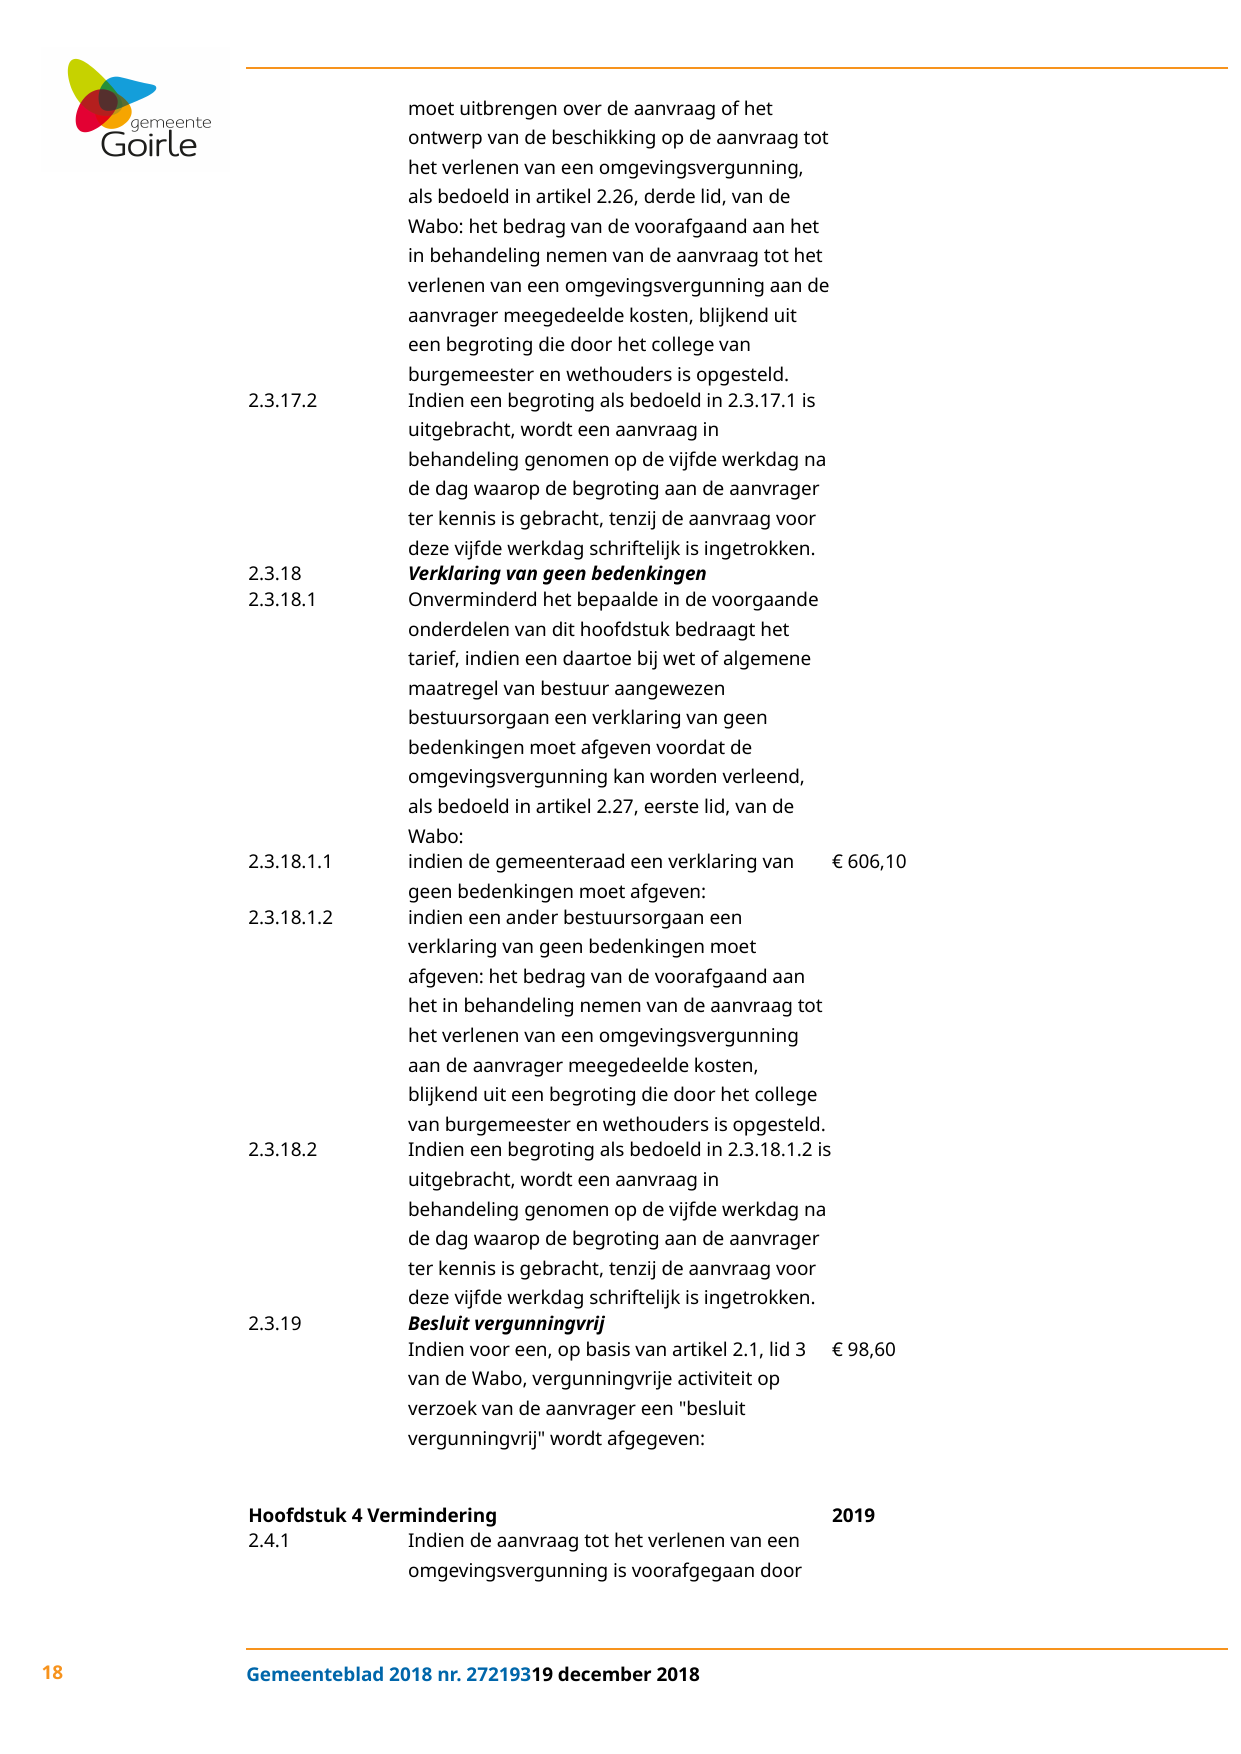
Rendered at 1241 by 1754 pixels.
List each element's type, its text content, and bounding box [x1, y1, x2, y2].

table_cell Besluit vergunningvrij [408, 1310, 832, 1336]
table_cell indien de gemeenteraad een verklaring van geen bedenkingen moet afgeven: [408, 849, 832, 904]
table_cell moet uitbrengen over de aanvraag of het ontwerp van de beschikking op de aanvraag tot het verlenen van een omgevingsvergunning, als bedoeld in artikel 2.26, derde lid, van de Wabo: het bedrag van de voorafgaand aan het in behandeling nemen van de aanvraag tot het verlenen van een omgevingsvergunning aan de aanvrager meegedeelde kosten, blijkend uit een begroting die door het college van burgemeester en wethouders is opgesteld. [408, 95, 832, 387]
table_cell Verklaring van geen bedenkingen [408, 560, 832, 586]
table_cell Indien de aanvraag tot het verlenen van een omgevingsvergunning is voorafgegaan door [408, 1528, 832, 1583]
table_cell [832, 560, 1152, 586]
table_cell 2019 [832, 1502, 1152, 1528]
table_cell [832, 1137, 1152, 1310]
table_cell 2.3.18.1.1 [248, 849, 408, 904]
table_cell 2.3.18.1 [248, 586, 408, 848]
table_cell [248, 1336, 408, 1451]
table_cell Indien een begroting als bedoeld in 2.3.18.1.2 is uitgebracht, wordt een aanvraag in behandeling genomen op de vijfde werkdag na de dag waarop de begroting aan de aanvrager ter kennis is gebracht, tenzij de aanvraag voor deze vijfde werkdag schriftelijk is ingetrokken. [408, 1137, 832, 1310]
table_cell Onverminderd het bepaalde in de voorgaande onderdelen van dit hoofdstuk bedraagt het tarief, indien een daartoe bij wet of algemene maatregel van bestuur aangewezen bestuursorgaan een verklaring van geen bedenkingen moet afgeven voordat de omgevingsvergunning kan worden verleend, als bedoeld in artikel 2.27, eerste lid, van de Wabo: [408, 586, 832, 848]
table_cell [832, 1451, 1152, 1476]
table_cell [832, 1528, 1152, 1583]
table_cell Hoofdstuk 4 Vermindering [248, 1502, 832, 1528]
table_cell 2.3.18 [248, 560, 408, 586]
table_cell [832, 387, 1152, 560]
table_cell 2.3.18.1.2 [248, 904, 408, 1137]
table_cell [832, 586, 1152, 848]
table_cell [248, 1476, 408, 1502]
table_cell [832, 904, 1152, 1137]
table_cell € 98,60 [832, 1336, 1152, 1451]
table_cell [248, 1451, 408, 1476]
table_cell [832, 95, 1152, 387]
table_cell [408, 1476, 832, 1502]
table_cell [832, 1476, 1152, 1502]
table_cell indien een ander bestuursorgaan een verklaring van geen bedenkingen moet afgeven: het bedrag van de voorafgaand aan het in behandeling nemen van de aanvraag tot het verlenen van een omgevingsvergunning aan de aanvrager meegedeelde kosten, blijkend uit een begroting die door het college van burgemeester en wethouders is opgesteld. [408, 904, 832, 1137]
table_cell 2.3.19 [248, 1310, 408, 1336]
table_cell 2.4.1 [248, 1528, 408, 1583]
table_cell 2.3.18.2 [248, 1137, 408, 1310]
table_cell [832, 1310, 1152, 1336]
table_cell Indien voor een, op basis van artikel 2.1, lid 3 van de Wabo, vergunningvrije activiteit op verzoek van de aanvrager een "besluit vergunningvrij" wordt afgegeven: [408, 1336, 832, 1451]
table_cell [248, 95, 408, 387]
table_cell € 606,10 [832, 849, 1152, 904]
table_cell [408, 1451, 832, 1476]
table_cell 2.3.17.2 [248, 387, 408, 560]
picture [41, 47, 231, 172]
table_cell Indien een begroting als bedoeld in 2.3.17.1 is uitgebracht, wordt een aanvraag in behandeling genomen op de vijfde werkdag na de dag waarop de begroting aan de aanvrager ter kennis is gebracht, tenzij de aanvraag voor deze vijfde werkdag schriftelijk is ingetrokken. [408, 387, 832, 560]
